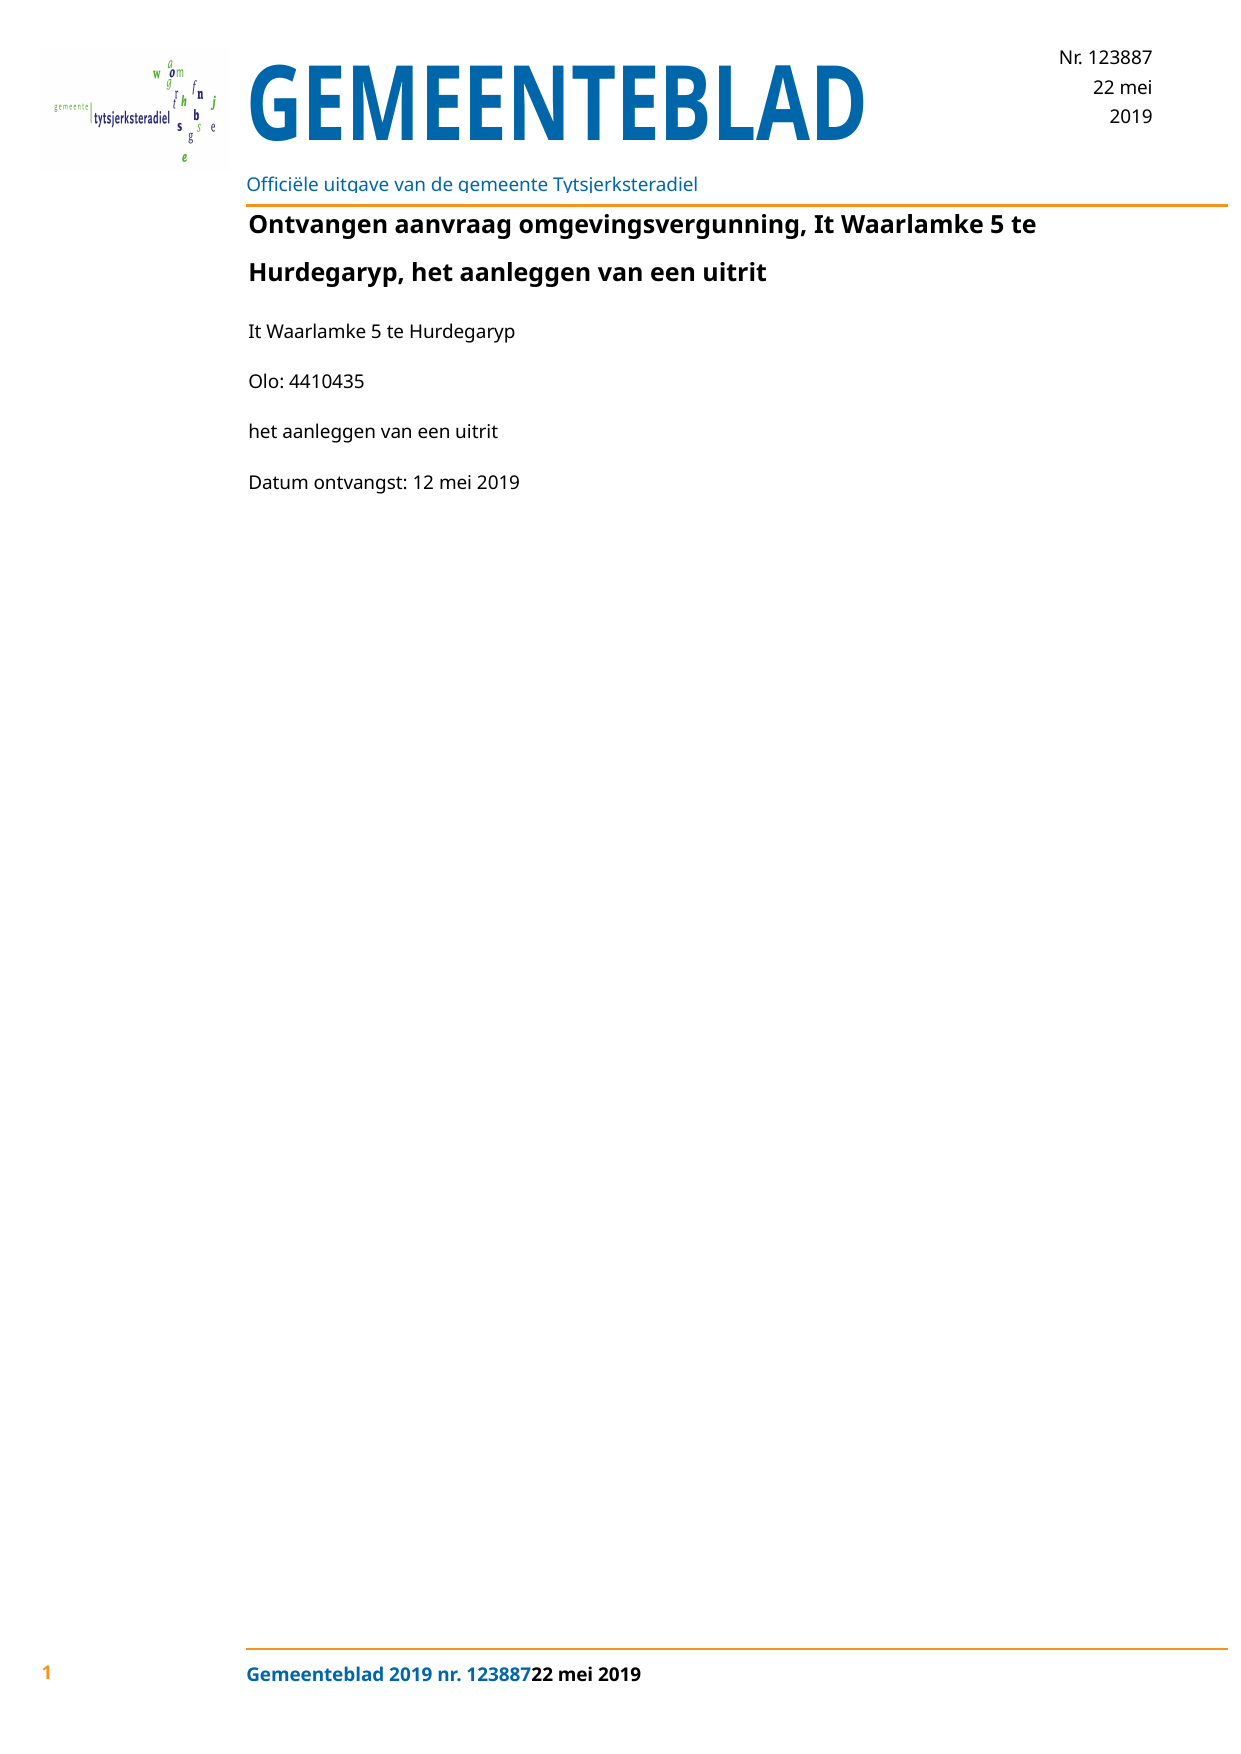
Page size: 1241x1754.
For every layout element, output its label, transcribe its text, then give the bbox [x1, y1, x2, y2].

picture [41, 47, 231, 172]
text It Waarlamke 5 te Hurdegaryp [248, 318, 1152, 344]
text Datum ontvangst: 12 mei 2019 [248, 469, 1152, 495]
text Ontvangen aanvraag omgevingsvergunning, It Waarlamke 5 te Hurdegaryp, het aanleggen van een uitrit [248, 207, 1152, 288]
text het aanleggen van een uitrit [248, 419, 1152, 444]
text Olo: 4410435 [248, 368, 1152, 394]
